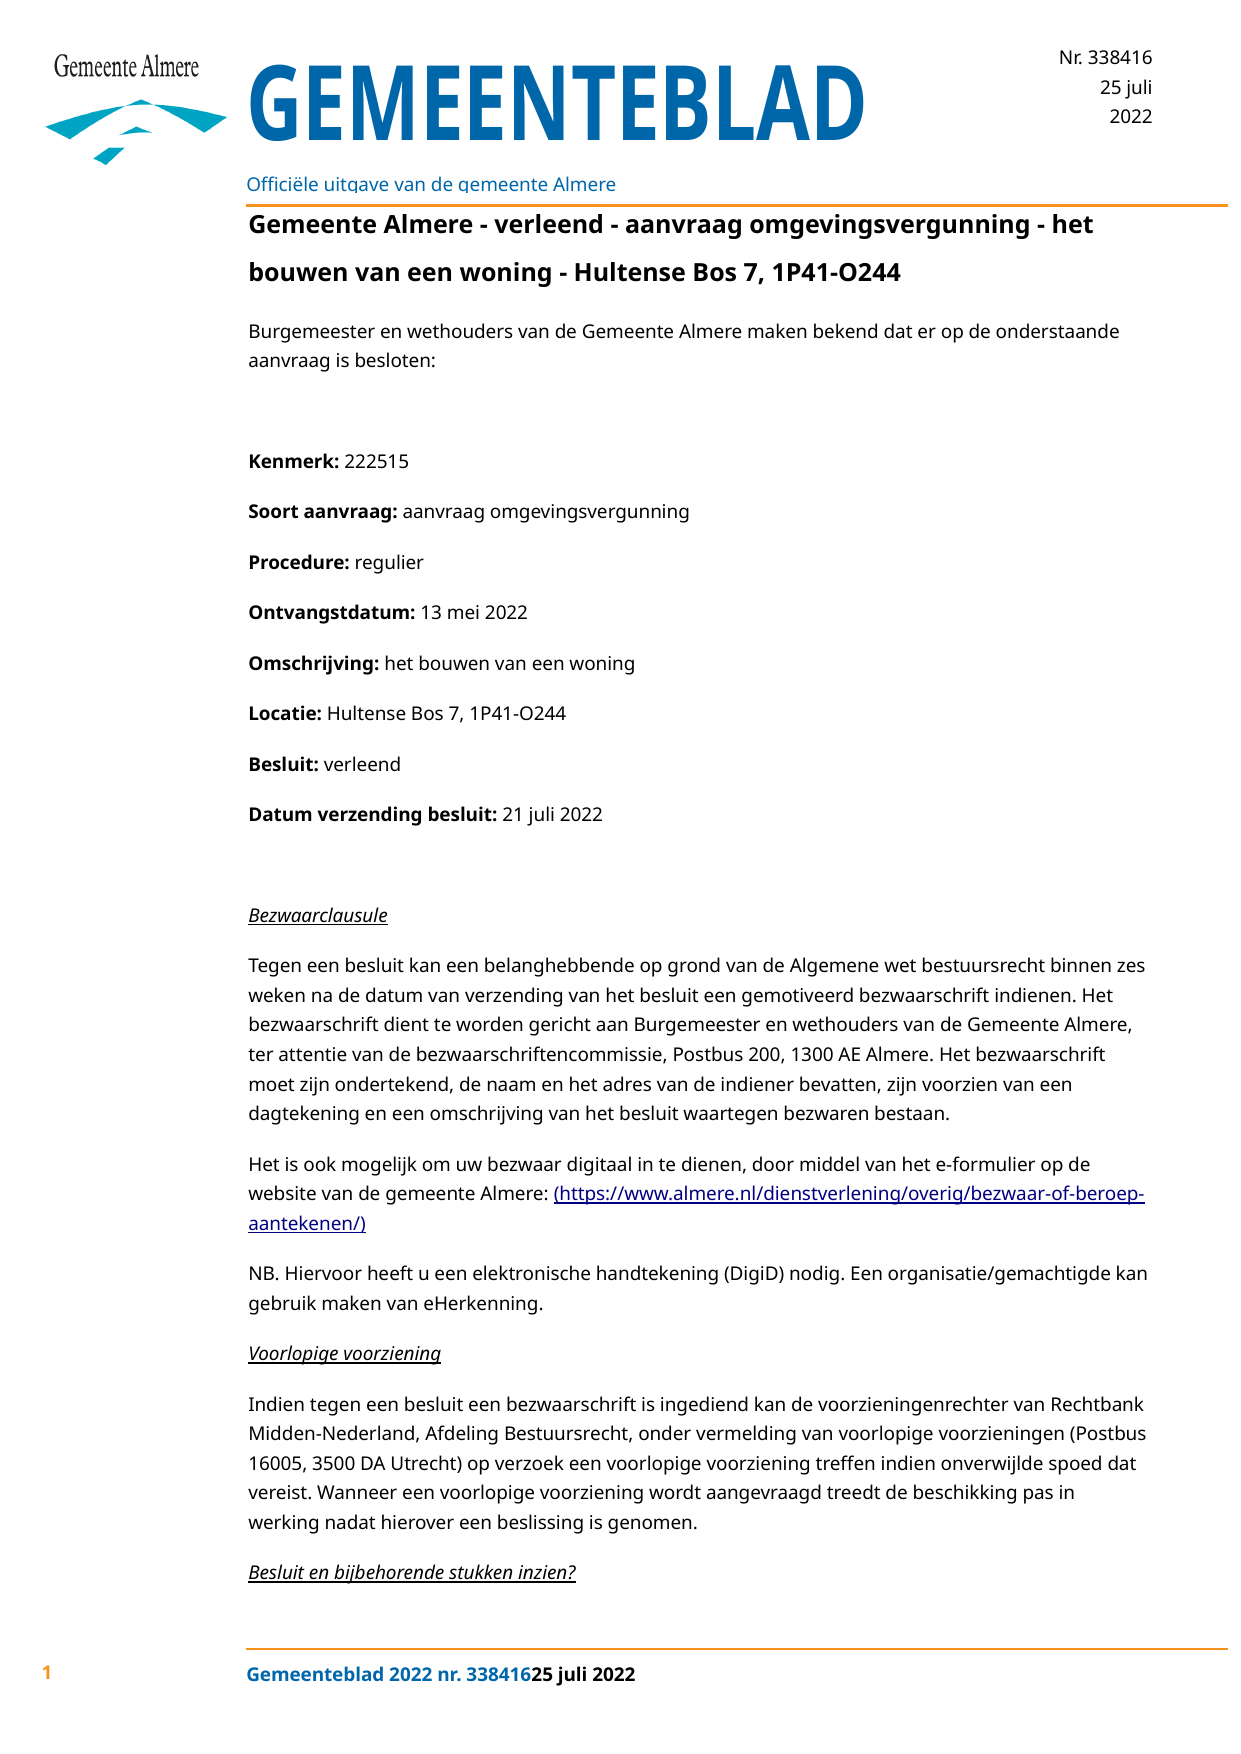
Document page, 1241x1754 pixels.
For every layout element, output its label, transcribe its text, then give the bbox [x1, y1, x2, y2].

text Ontvangstdatum: 13 mei 2022 [248, 599, 1152, 625]
text Datum verzending besluit: 21 juli 2022 [248, 801, 1152, 827]
text Soort aanvraag: aanvraag omgevingsvergunning [248, 499, 1152, 524]
text Besluit en bijbehorende stukken inzien? [248, 1559, 1152, 1585]
text Procedure: regulier [248, 549, 1152, 575]
text Kenmerk: 222515 [248, 448, 1152, 474]
text NB. Hiervoor heeft u een elektronische handtekening (DigiD) nodig. Een organisatie/gemachtigde kan gebruik maken van eHerkenning. [248, 1260, 1152, 1316]
text Het is ook mogelijk om uw bezwaar digitaal in te dienen, door middel van het e-formulier op de website van de gemeente Almere: (https://www.almere.nl/dienstverlening/overig/bezwaar-of-beroep-aantekenen/) [248, 1151, 1152, 1236]
text Bezwaarclausule [248, 902, 1152, 928]
text Besluit: verleend [248, 751, 1152, 777]
text Omschrijving: het bouwen van een woning [248, 650, 1152, 676]
text Gemeente Almere - verleend - aanvraag omgevingsvergunning - het bouwen van een woning - Hultense Bos 7, 1P41-O244 [248, 207, 1152, 288]
text Locatie: Hultense Bos 7, 1P41-O244 [248, 700, 1152, 726]
text Tegen een besluit kan een belanghebbende op grond van de Algemene wet bestuursrecht binnen zes weken na de datum van verzending van het besluit een gemotiveerd bezwaarschrift indienen. Het bezwaarschrift dient te worden gericht aan Burgemeester en wethouders van de Gemeente Almere, ter attentie van de bezwaarschriftencommissie, Postbus 200, 1300 AE Almere. Het bezwaarschrift moet zijn ondertekend, de naam en het adres van de indiener bevatten, zijn voorzien van een dagtekening en een omschrijving van het besluit waartegen bezwaren bestaan. [248, 952, 1152, 1126]
text Burgemeester en wethouders van de Gemeente Almere maken bekend dat er op de onderstaande aanvraag is besloten: [248, 318, 1152, 373]
text Voorlopige voorziening [248, 1340, 1152, 1366]
picture [41, 47, 231, 172]
text Indien tegen een besluit een bezwaarschrift is ingediend kan de voorzieningenrechter van Rechtbank Midden-Nederland, Afdeling Bestuursrecht, onder vermelding van voorlopige voorzieningen (Postbus 16005, 3500 DA Utrecht) op verzoek een voorlopige voorziening treffen indien onverwijlde spoed dat vereist. Wanneer een voorlopige voorziening wordt aangevraagd treedt de beschikking pas in werking nadat hierover een beslissing is genomen. [248, 1391, 1152, 1535]
